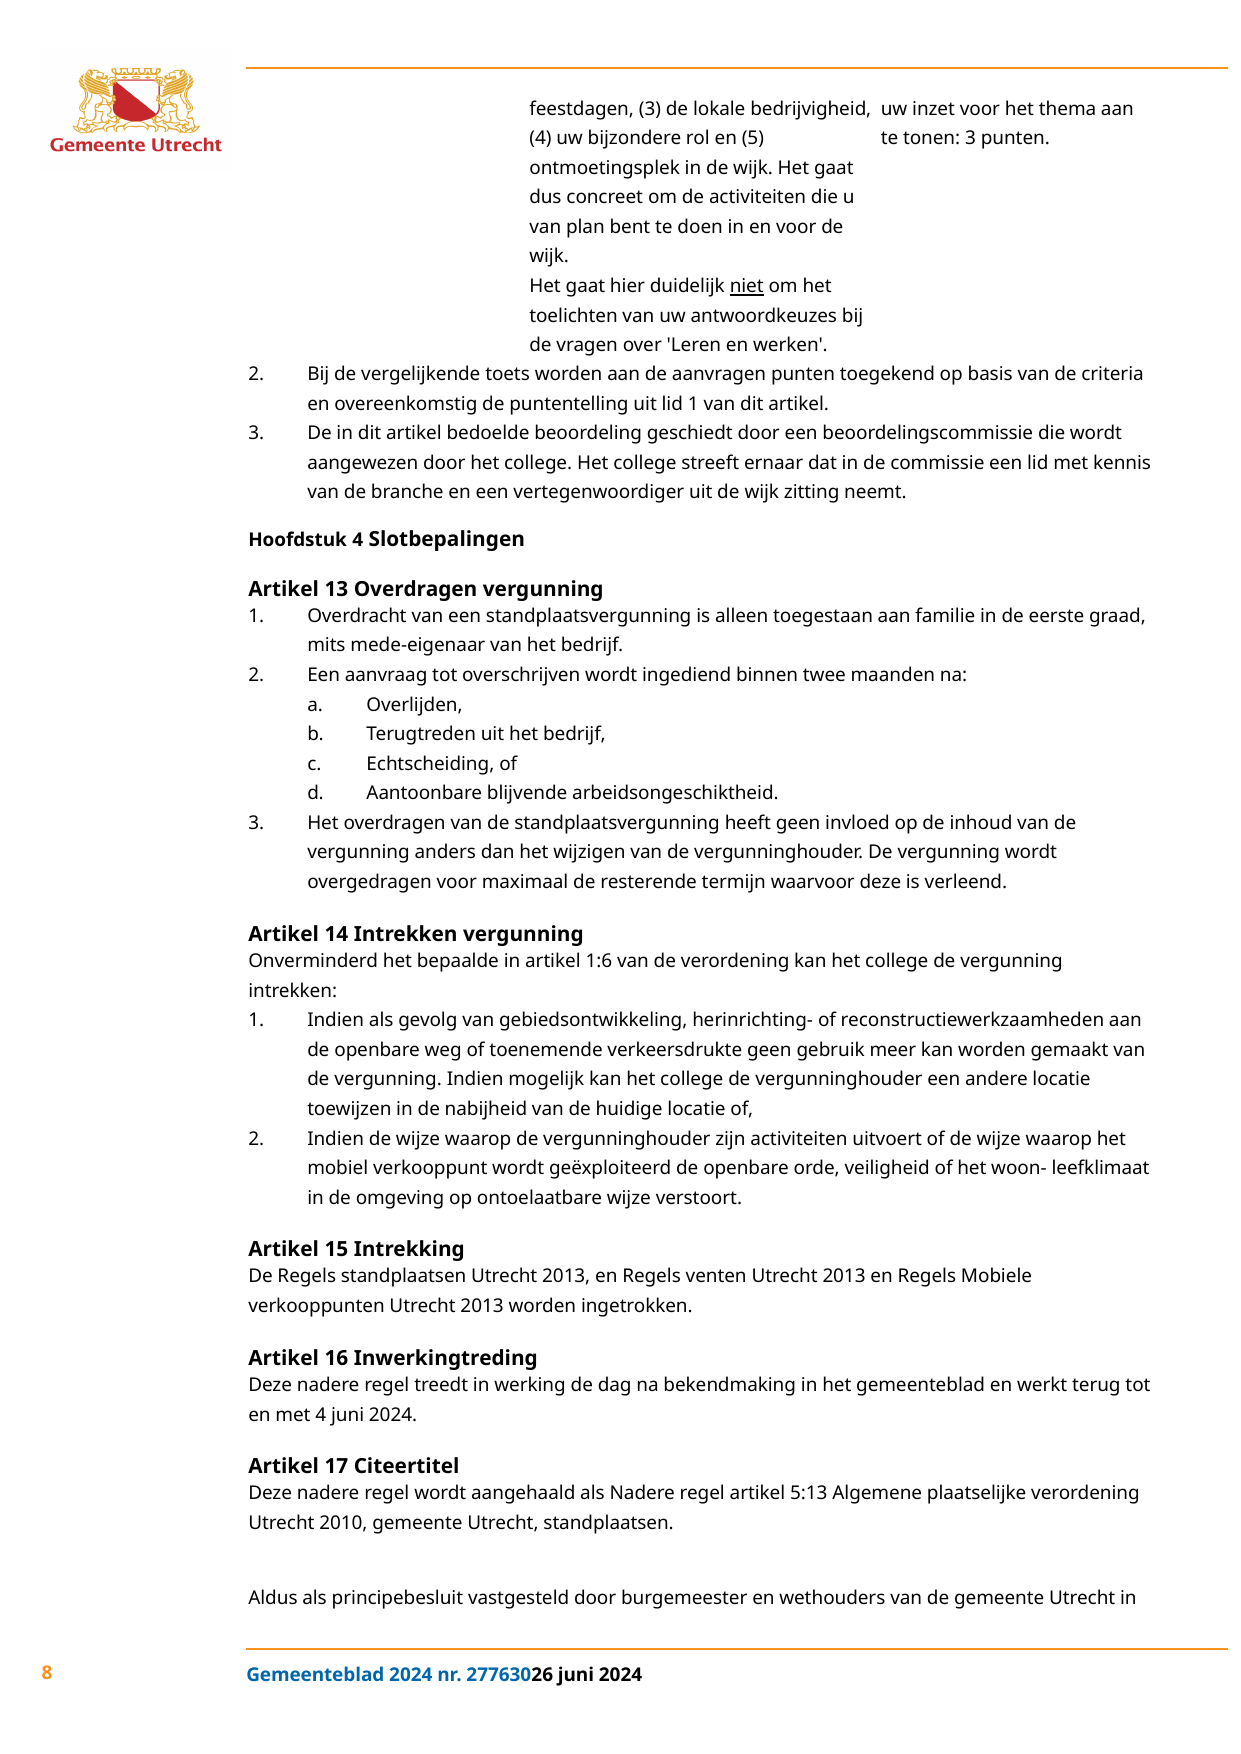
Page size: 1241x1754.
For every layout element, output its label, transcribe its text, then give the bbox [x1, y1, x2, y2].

text Deze nadere regel wordt aangehaald als Nadere regel artikel 5:13 Algemene plaatselijke verordening Utrecht 2010, gemeente Utrecht, standplaatsen. [248, 1479, 1152, 1535]
text Artikel 13 Overdragen vergunning [248, 574, 1152, 602]
text Artikel 14 Intrekken vergunning [248, 919, 1152, 947]
list Een aanvraag tot overschrijven wordt ingediend binnen twee maanden na: [248, 661, 1152, 687]
text Artikel 17 Citeertitel [248, 1451, 1152, 1479]
list Terugtreden uit het bedrijf, [307, 720, 1152, 746]
text De Regels standplaatsen Utrecht 2013, en Regels venten Utrecht 2013 en Regels Mobiele verkooppunten Utrecht 2013 worden ingetrokken. [248, 1263, 1152, 1318]
text Aldus als principebesluit vastgesteld door burgemeester en wethouders van de gemeente Utrecht in [248, 1584, 1152, 1610]
list Indien de wijze waarop de vergunninghouder zijn activiteiten uitvoert of de wijze waarop het mobiel verkooppunt wordt geëxploiteerd de openbare orde, veiligheid of het woon- leefklimaat in de omgeving op ontoelaatbare wijze verstoort. [248, 1125, 1152, 1209]
list Aantoonbare blijvende arbeidsongeschiktheid. [307, 779, 1152, 805]
picture [41, 47, 231, 172]
text Deze nadere regel treedt in werking de dag na bekendmaking in het gemeenteblad en werkt terug tot en met 4 juni 2024. [248, 1371, 1152, 1426]
text Onverminderd het bepaalde in artikel 1:6 van de verordening kan het college de vergunning intrekken: [248, 947, 1152, 1002]
table_cell [248, 95, 529, 357]
text Artikel 16 Inwerkingtreding [248, 1343, 1152, 1371]
list Bij de vergelijkende toets worden aan de aanvragen punten toegekend op basis van de criteria en overeenkomstig de puntentelling uit lid 1 van dit artikel. [248, 360, 1152, 416]
list Het overdragen van de standplaatsvergunning heeft geen invloed op de inhoud van de vergunning anders dan het wijzigen van de vergunninghouder. De vergunning wordt overgedragen voor maximaal de resterende termijn waarvoor deze is verleend. [248, 809, 1152, 894]
list Echtscheiding, of [307, 750, 1152, 776]
text Hoofdstuk 4 Slotbepalingen [248, 524, 1152, 553]
list De in dit artikel bedoelde beoordeling geschiedt door een beoordelingscommissie die wordt aangewezen door het college. Het college streeft ernaar dat in de commissie een lid met kennis van de branche en een vertegenwoordiger uit de wijk zitting neemt. [248, 419, 1152, 504]
text Artikel 15 Intrekking [248, 1234, 1152, 1263]
table_cell feestdagen, (3) de lokale bedrijvigheid, (4) uw bijzondere rol en (5) ontmoetingsplek in de wijk. Het gaat dus concreet om de activiteiten die u van plan bent te doen in en voor de wijk. Het gaat hier duidelijk niet om het toelichten van uw antwoordkeuzes bij de vragen over 'Leren en werken'. [529, 95, 881, 357]
list Overlijden, [307, 691, 1152, 717]
list Indien als gevolg van gebiedsontwikkeling, herinrichting- of reconstructiewerkzaamheden aan de openbare weg of toenemende verkeersdrukte geen gebruik meer kan worden gemaakt van de vergunning. Indien mogelijk kan het college de vergunninghouder een andere locatie toewijzen in de nabijheid van de huidige locatie of, [248, 1006, 1152, 1121]
list Overdracht van een standplaatsvergunning is alleen toegestaan aan familie in de eerste graad, mits mede-eigenaar van het bedrijf. [248, 602, 1152, 657]
table_cell uw inzet voor het thema aan te tonen: 3 punten. [881, 95, 1152, 357]
